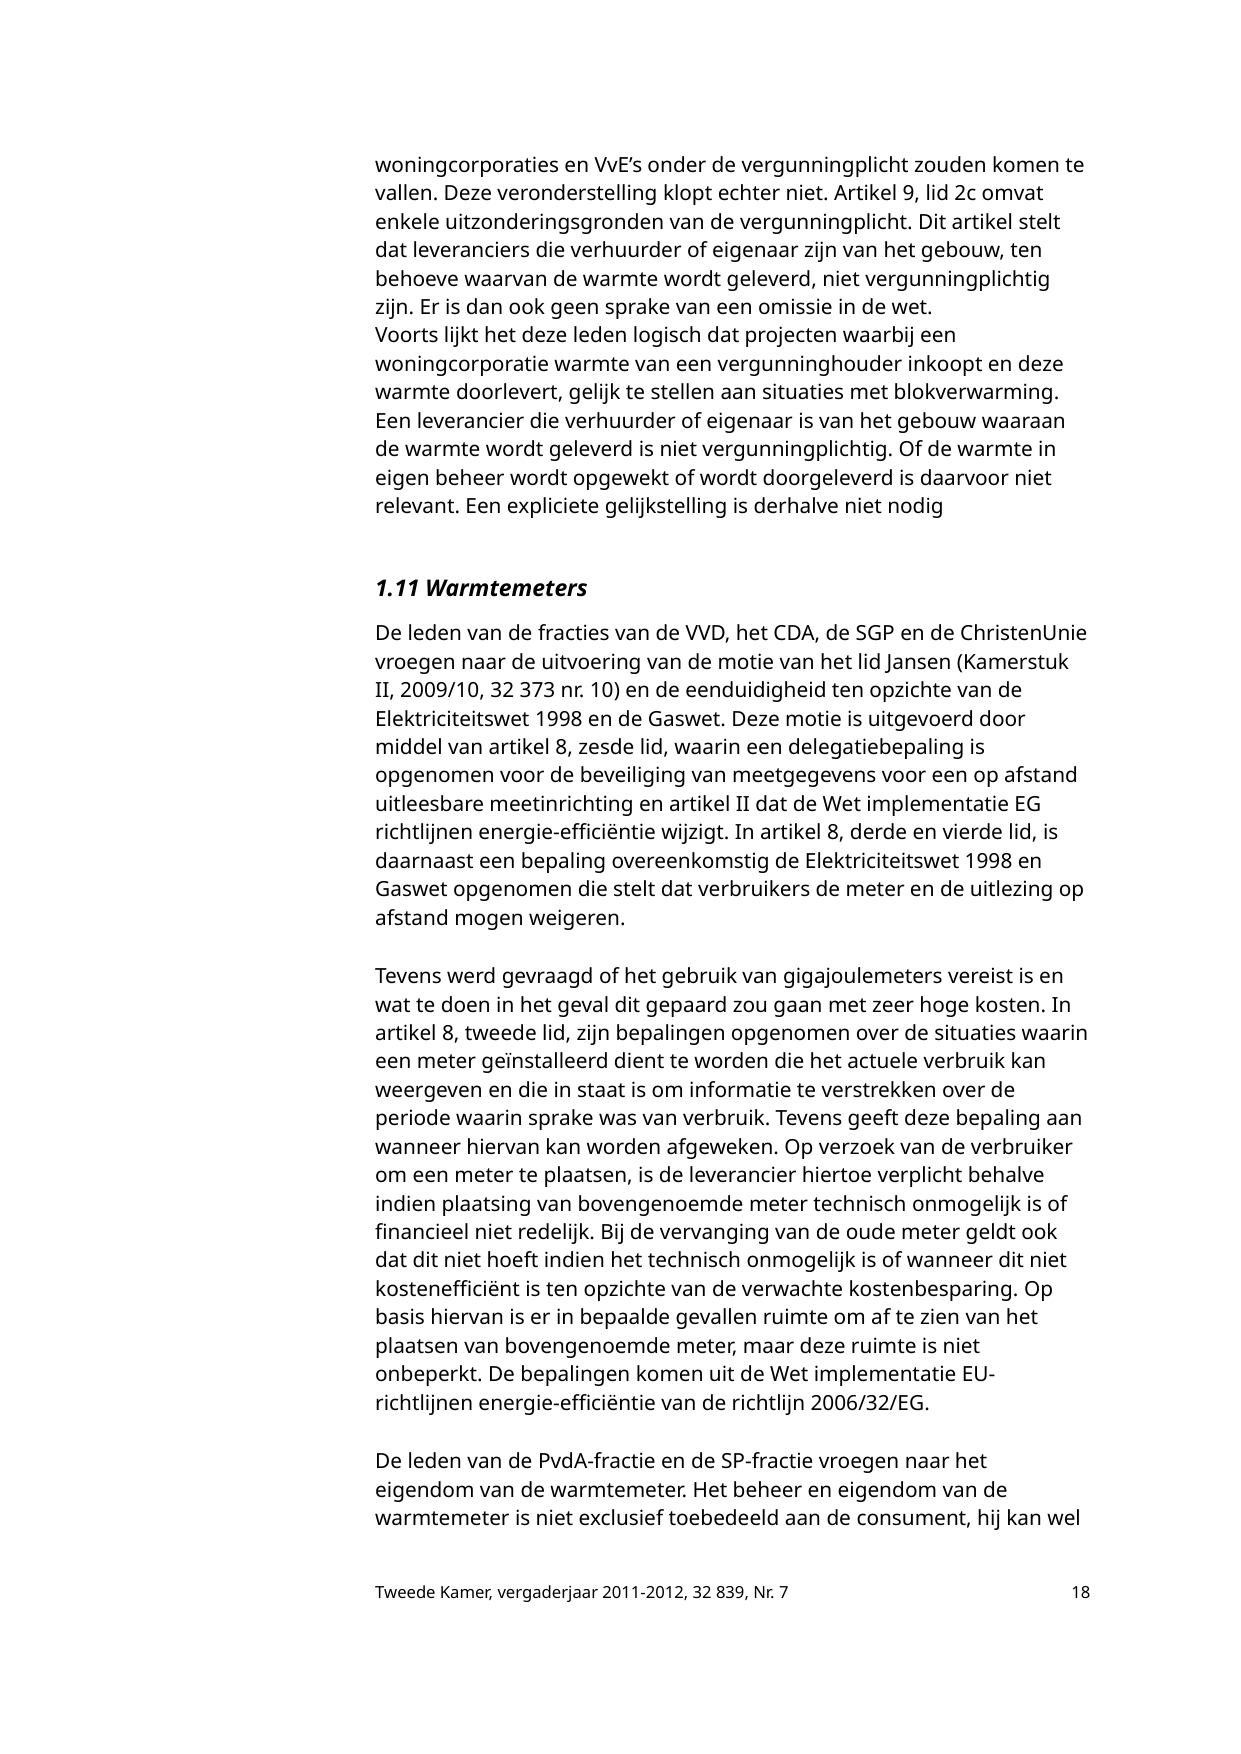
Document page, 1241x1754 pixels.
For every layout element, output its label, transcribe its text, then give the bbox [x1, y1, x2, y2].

text De leden van de fracties van de VVD, het CDA, de SGP en de ChristenUnie vroegen naar de uitvoering van de motie van het lid Jansen (Kamerstuk II, 2009/10, 32 373 nr. 10) en de eenduidigheid ten opzichte van de Elektriciteitswet 1998 en de Gaswet. Deze motie is uitgevoerd door middel van artikel 8, zesde lid, waarin een delegatiebepaling is opgenomen voor de beveiliging van meetgegevens voor een op afstand uitleesbare meetinrichting en artikel II dat de Wet implementatie EG richtlijnen energie-efficiëntie wijzigt. In artikel 8, derde en vierde lid, is daarnaast een bepaling overeenkomstig de Elektriciteitswet 1998 en Gaswet opgenomen die stelt dat verbruikers de meter en de uitlezing op afstand mogen weigeren. [375, 618, 1090, 931]
subtitle 1.11 Warmtemeters [375, 572, 1090, 603]
text De leden van de PvdA-fractie en de SP-fractie vroegen naar het eigendom van de warmtemeter. Het beheer en eigendom van de warmtemeter is niet exclusief toebedeeld aan de consument, hij kan wel [375, 1446, 1090, 1532]
text Voorts lijkt het deze leden logisch dat projecten waarbij een woningcorporatie warmte van een vergunninghouder inkoopt en deze warmte doorlevert, gelijk te stellen aan situaties met blokverwarming. Een leverancier die verhuurder of eigenaar is van het gebouw waaraan de warmte wordt geleverd is niet vergunningplichtig. Of de warmte in eigen beheer wordt opgewekt of wordt doorgeleverd is daarvoor niet relevant. Een expliciete gelijkstelling is derhalve niet nodig [375, 321, 1090, 520]
text woningcorporaties en VvE’s onder de vergunningplicht zouden komen te vallen. Deze veronderstelling klopt echter niet. Artikel 9, lid 2c omvat enkele uitzonderingsgronden van de vergunningplicht. Dit artikel stelt dat leveranciers die verhuurder of eigenaar zijn van het gebouw, ten behoeve waarvan de warmte wordt geleverd, niet vergunningplichtig zijn. Er is dan ook geen sprake van een omissie in de wet. [375, 150, 1090, 321]
text Tevens werd gevraagd of het gebruik van gigajoulemeters vereist is en wat te doen in het geval dit gepaard zou gaan met zeer hoge kosten. In artikel 8, tweede lid, zijn bepalingen opgenomen over de situaties waarin een meter geïnstalleerd dient te worden die het actuele verbruik kan weergeven en die in staat is om informatie te verstrekken over de periode waarin sprake was van verbruik. Tevens geeft deze bepaling aan wanneer hiervan kan worden afgeweken. Op verzoek van de verbruiker om een meter te plaatsen, is de leverancier hiertoe verplicht behalve indien plaatsing van bovengenoemde meter technisch onmogelijk is of financieel niet redelijk. Bij de vervanging van de oude meter geldt ook dat dit niet hoeft indien het technisch onmogelijk is of wanneer dit niet kostenefficiënt is ten opzichte van de verwachte kostenbesparing. Op basis hiervan is er in bepaalde gevallen ruimte om af te zien van het plaatsen van bovengenoemde meter, maar deze ruimte is niet onbeperkt. De bepalingen komen uit de Wet implementatie EU-richtlijnen energie-efficiëntie van de richtlijn 2006/32/EG. [375, 961, 1090, 1416]
